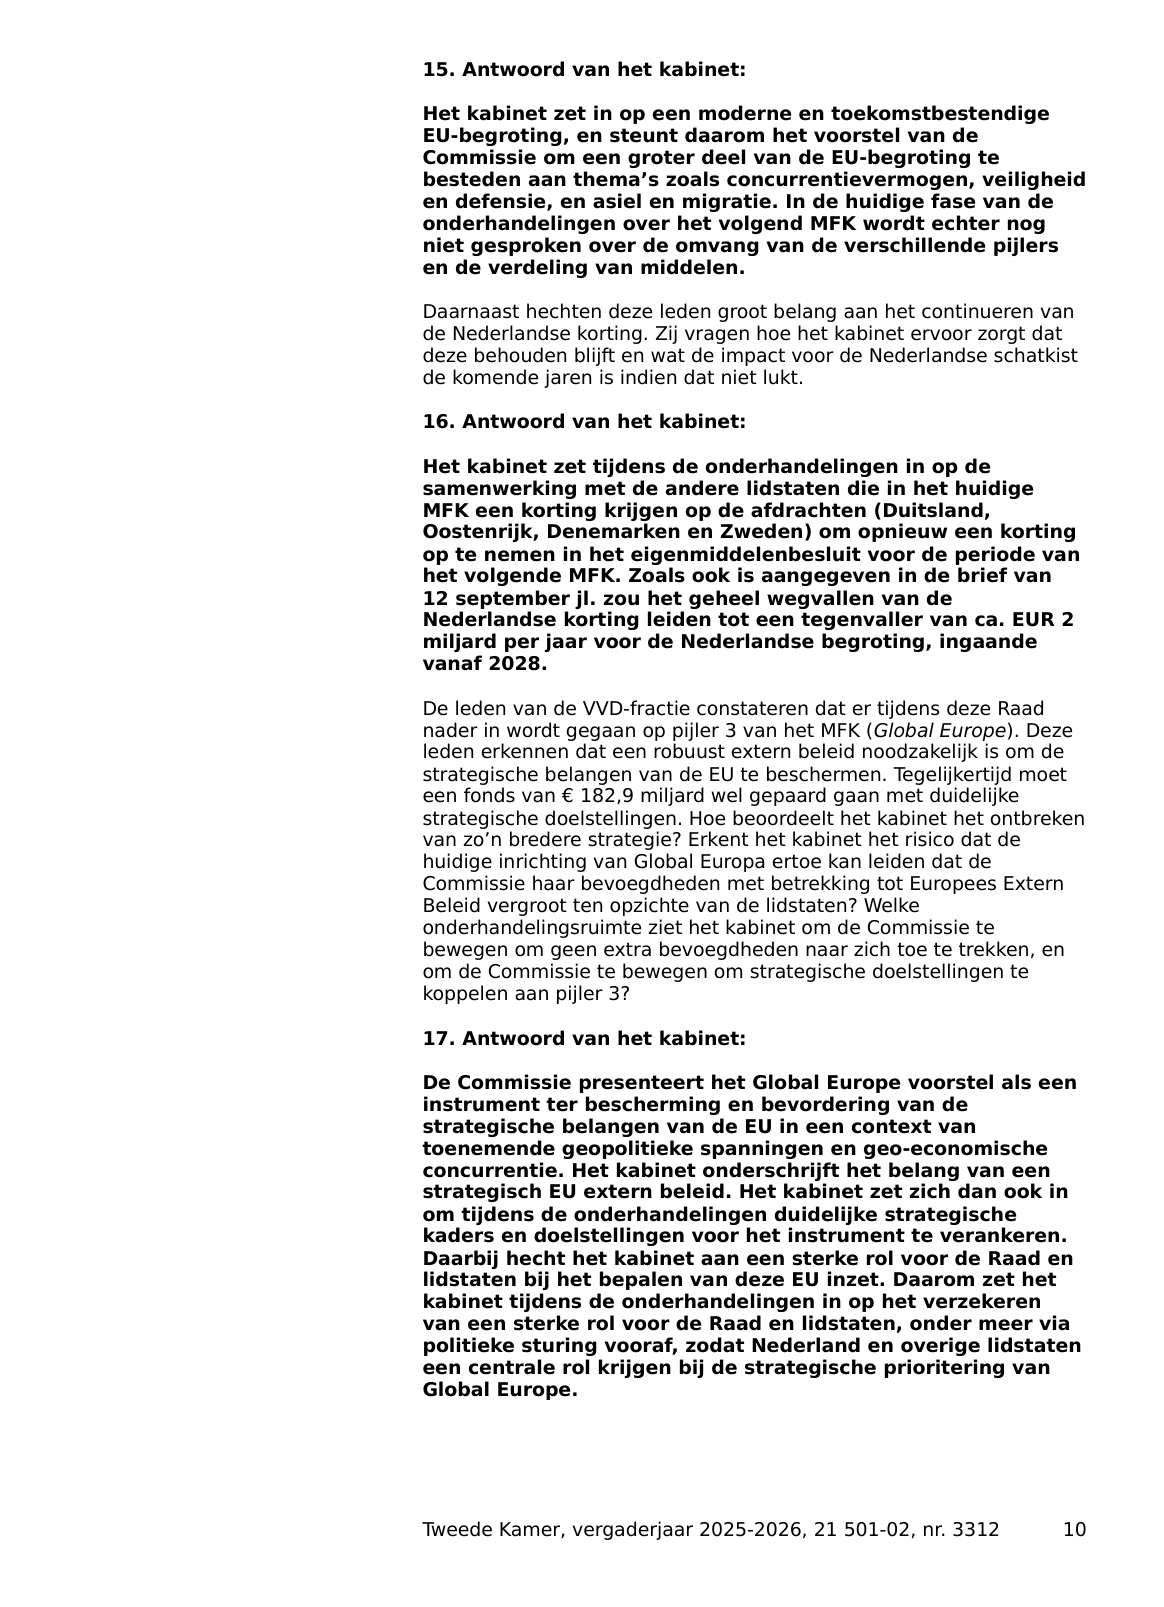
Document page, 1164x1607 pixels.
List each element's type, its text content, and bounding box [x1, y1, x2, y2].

text De leden van de VVD-fractie constateren dat er tijdens deze Raad nader in wordt gegaan op pijler 3 van het MFK (Global Europe). Deze leden erkennen dat een robuust extern beleid noodzakelijk is om de strategische belangen van de EU te beschermen. Tegelijkertijd moet een fonds van € 182,9 miljard wel gepaard gaan met duidelijke strategische doelstellingen. Hoe beoordeelt het kabinet het ontbreken van zo’n bredere strategie? Erkent het kabinet het risico dat de huidige inrichting van Global Europa ertoe kan leiden dat de Commissie haar bevoegdheden met betrekking tot Europees Extern Beleid vergroot ten opzichte van de lidstaten? Welke onderhandelingsruimte ziet het kabinet om de Commissie te bewegen om geen extra bevoegdheden naar zich toe te trekken, en om de Commissie te bewegen om strategische doelstellingen te koppelen aan pijler 3? [422, 697, 1087, 1005]
text 16. Antwoord van het kabinet: [422, 411, 1087, 433]
text De Commissie presenteert het Global Europe voorstel als een instrument ter bescherming en bevordering van de strategische belangen van de EU in een context van toenemende geopolitieke spanningen en geo-economische concurrentie. Het kabinet onderschrijft het belang van een strategisch EU extern beleid. Het kabinet zet zich dan ook in om tijdens de onderhandelingen duidelijke strategische kaders en doelstellingen voor het instrument te verankeren. Daarbij hecht het kabinet aan een sterke rol voor de Raad en lidstaten bij het bepalen van deze EU inzet. Daarom zet het kabinet tijdens de onderhandelingen in op het verzekeren van een sterke rol voor de Raad en lidstaten, onder meer via politieke sturing vooraf, zodat Nederland en overige lidstaten een centrale rol krijgen bij de strategische prioritering van Global Europe. [422, 1072, 1087, 1401]
text 17. Antwoord van het kabinet: [422, 1027, 1087, 1049]
text Het kabinet zet in op een moderne en toekomstbestendige EU-begroting, en steunt daarom het voorstel van de Commissie om een groter deel van de EU-begroting te besteden aan thema’s zoals concurrentievermogen, veiligheid en defensie, en asiel en migratie. In de huidige fase van de onderhandelingen over het volgend MFK wordt echter nog niet gesproken over de omvang van de verschillende pijlers en de verdeling van middelen. [422, 103, 1087, 279]
text Het kabinet zet tijdens de onderhandelingen in op de samenwerking met de andere lidstaten die in het huidige MFK een korting krijgen op de afdrachten (Duitsland, Oostenrijk, Denemarken en Zweden) om opnieuw een korting op te nemen in het eigenmiddelenbesluit voor de periode van het volgende MFK. Zoals ook is aangegeven in de brief van 12 september jl. zou het geheel wegvallen van de Nederlandse korting leiden tot een tegenvaller van ca. EUR 2 miljard per jaar voor de Nederlandse begroting, ingaande vanaf 2028. [422, 456, 1087, 675]
text Daarnaast hechten deze leden groot belang aan het continueren van de Nederlandse korting. Zij vragen hoe het kabinet ervoor zorgt dat deze behouden blijft en wat de impact voor de Nederlandse schatkist de komende jaren is indien dat niet lukt. [422, 301, 1087, 389]
text 15. Antwoord van het kabinet: [422, 59, 1087, 81]
